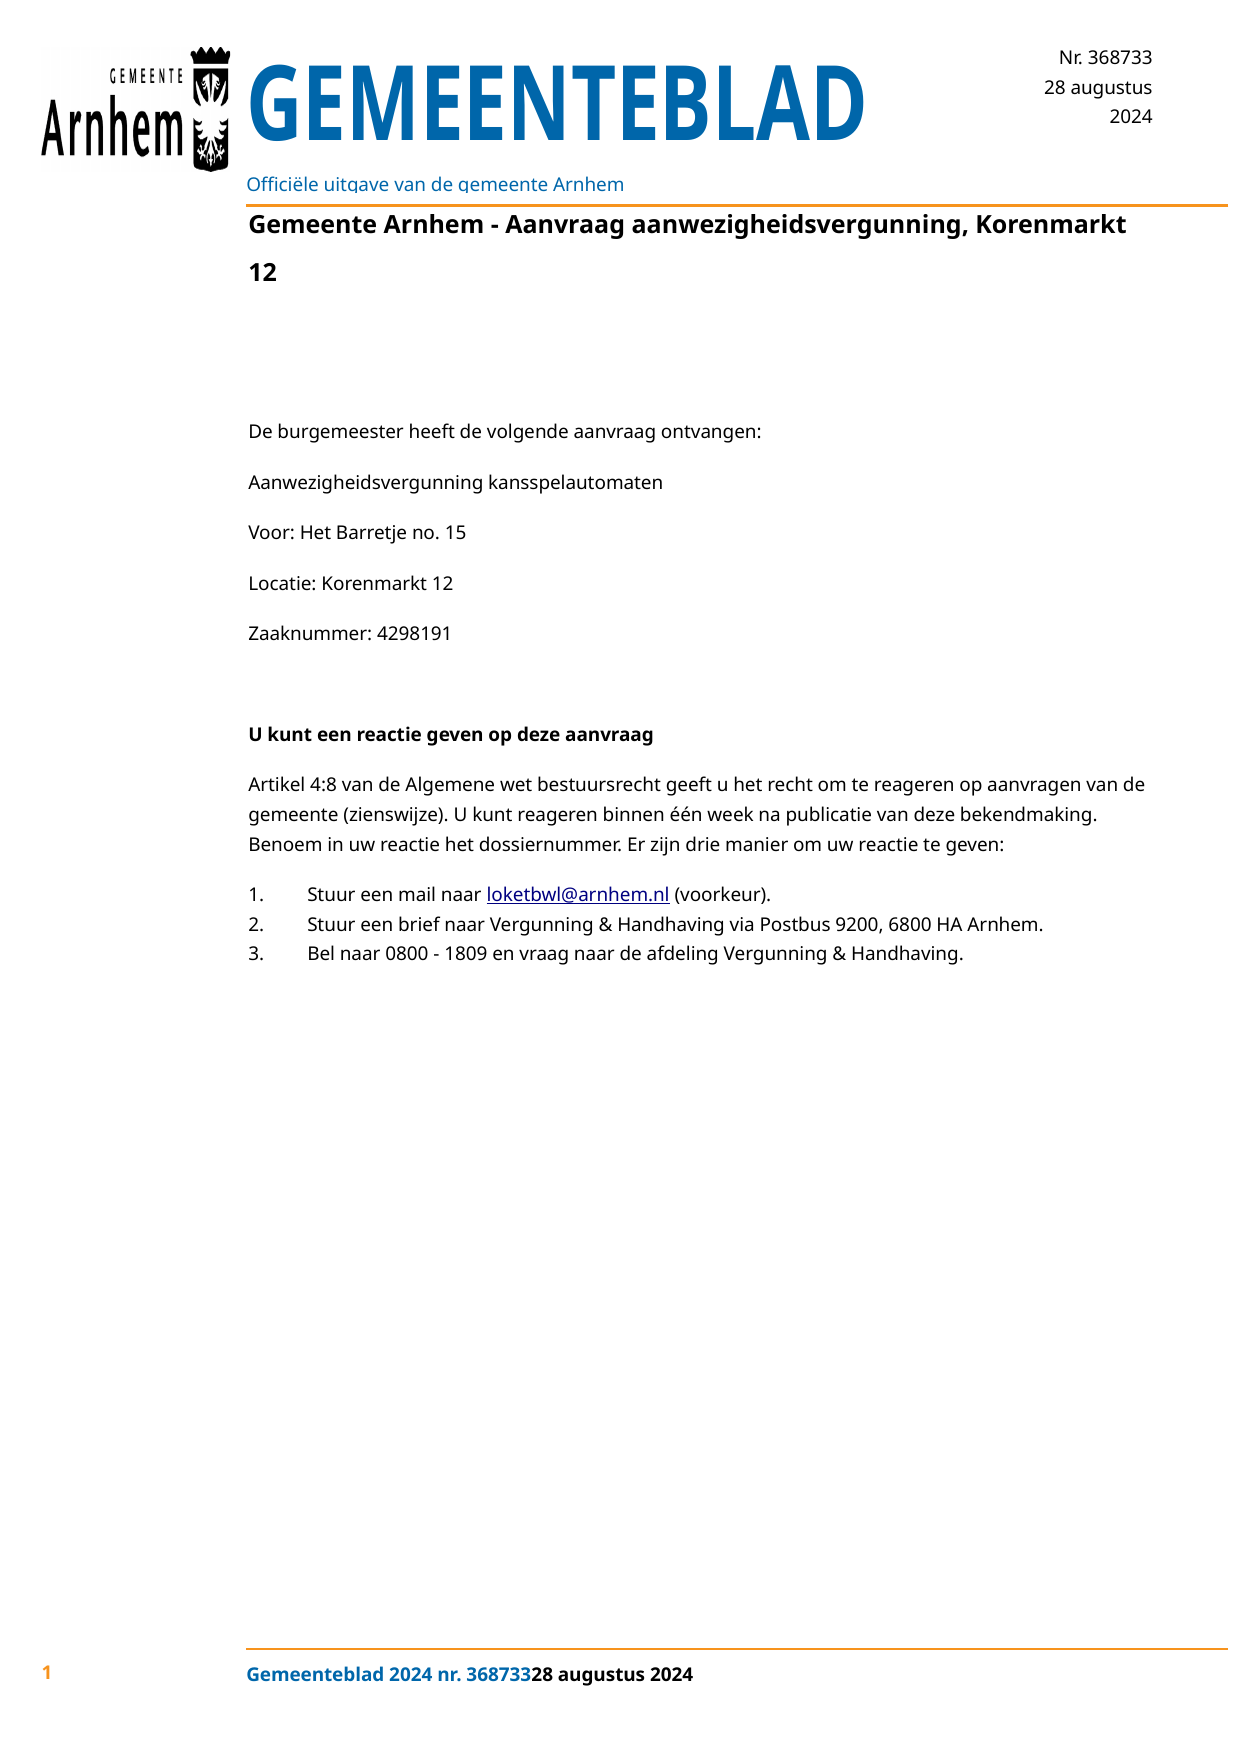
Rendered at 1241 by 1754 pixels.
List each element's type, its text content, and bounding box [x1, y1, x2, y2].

text U kunt een reactie geven op deze aanvraag [248, 721, 1152, 747]
text Locatie: Korenmarkt 12 [248, 570, 1152, 596]
text Artikel 4:8 van de Algemene wet bestuursrecht geeft u het recht om te reageren op aanvragen van de gemeente (zienswijze). U kunt reageren binnen één week na publicatie van deze bekendmaking. Benoem in uw reactie het dossiernummer. Er zijn drie manier om uw reactie te geven: [248, 772, 1152, 857]
text Voor: Het Barretje no. 15 [248, 519, 1152, 545]
list Bel naar 0800 - 1809 en vraag naar de afdeling Vergunning & Handhaving. [248, 940, 1152, 966]
list Stuur een brief naar Vergunning & Handhaving via Postbus 9200, 6800 HA Arnhem. [248, 911, 1152, 937]
text Gemeente Arnhem - Aanvraag aanwezigheidsvergunning, Korenmarkt 12 [248, 207, 1152, 288]
text De burgemeester heeft de volgende aanvraag ontvangen: [248, 419, 1152, 444]
text Zaaknummer: 4298191 [248, 620, 1152, 646]
list Stuur een mail naar loketbwl@arnhem.nl (voorkeur). [248, 881, 1152, 907]
picture [41, 47, 231, 172]
text Aanwezigheidsvergunning kansspelautomaten [248, 469, 1152, 495]
